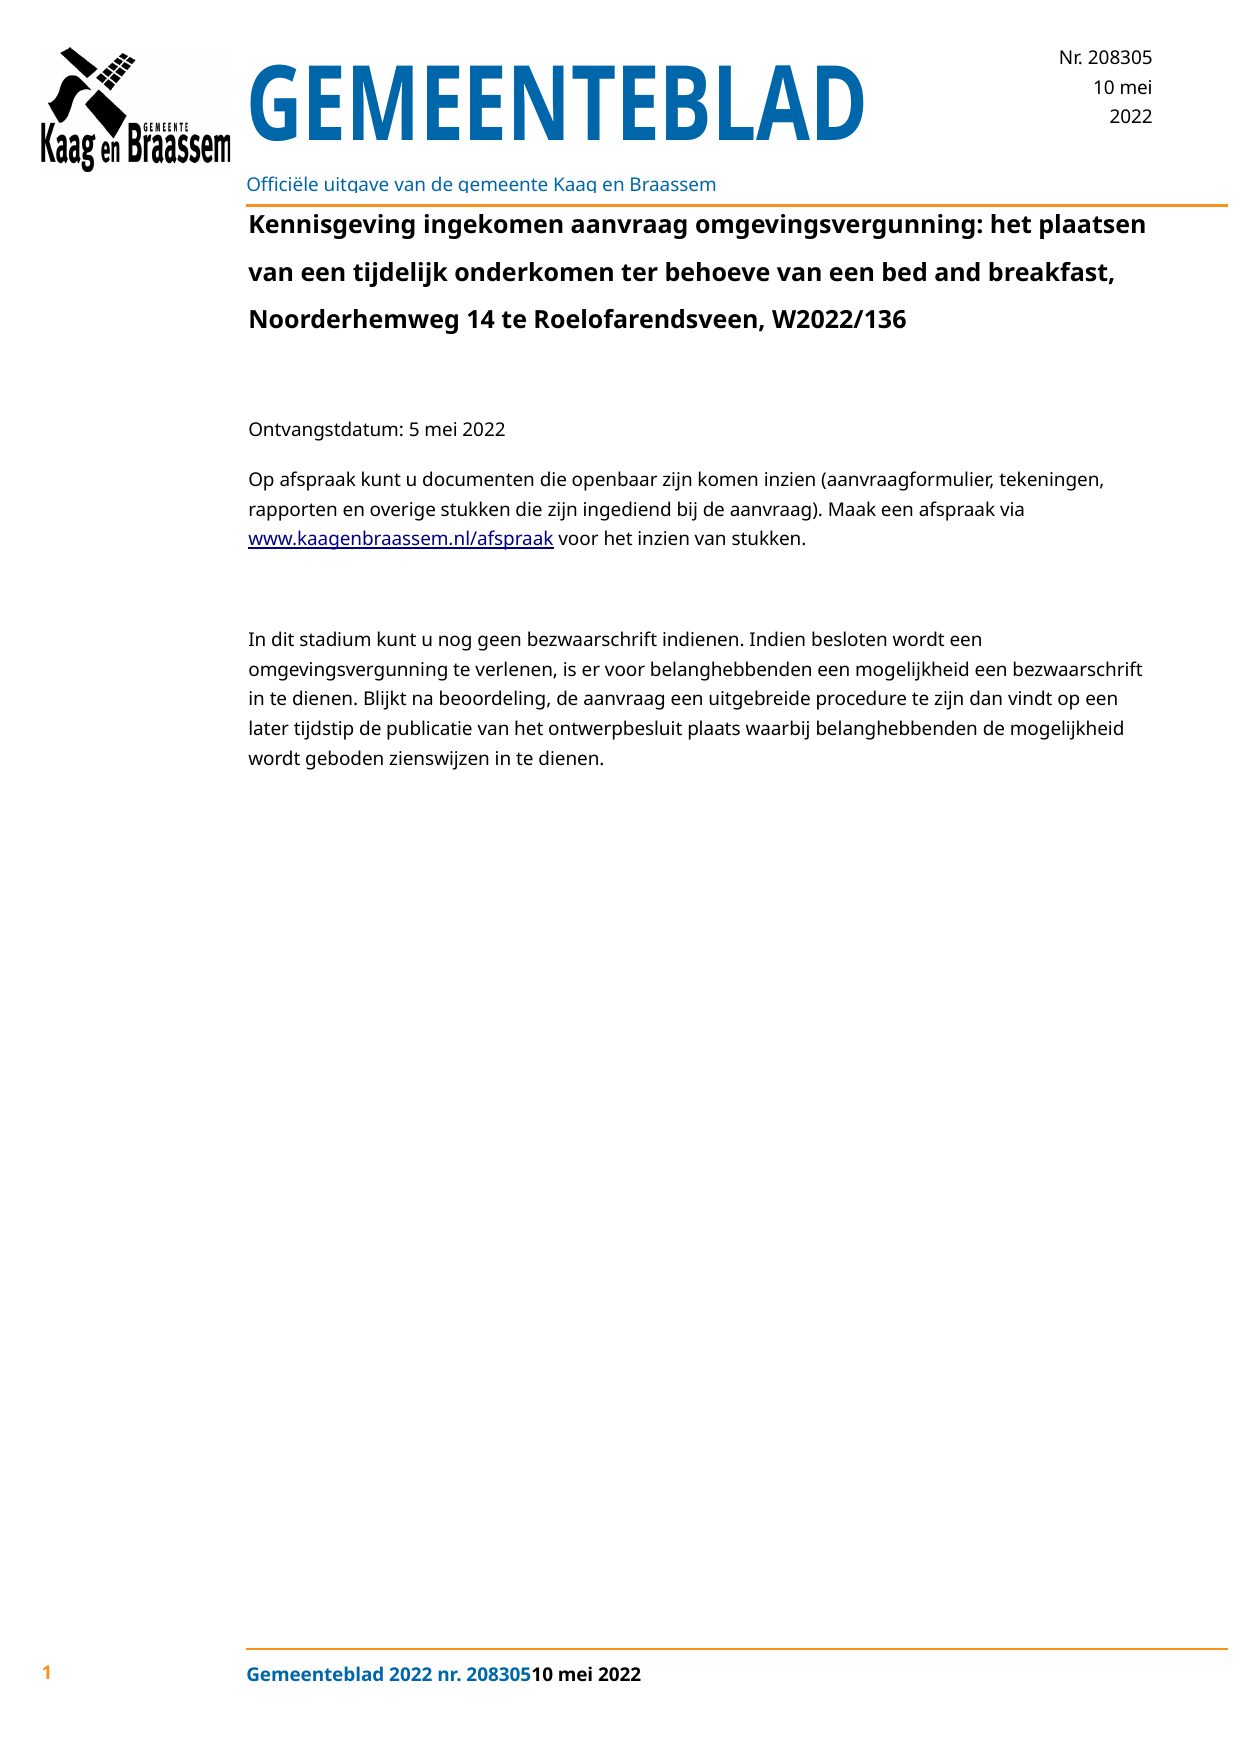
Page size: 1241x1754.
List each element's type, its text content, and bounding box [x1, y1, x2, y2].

text Kennisgeving ingekomen aanvraag omgevingsvergunning: het plaatsen van een tijdelijk onderkomen ter behoeve van een bed and breakfast, Noorderhemweg 14 te Roelofarendsveen, W2022/136 [248, 207, 1152, 336]
picture [41, 47, 231, 172]
text In dit stadium kunt u nog geen bezwaarschrift indienen. Indien besloten wordt een omgevingsvergunning te verlenen, is er voor belanghebbenden een mogelijkheid een bezwaarschrift in te dienen. Blijkt na beoordeling, de aanvraag een uitgebreide procedure te zijn dan vindt op een later tijdstip de publicatie van het ontwerpbesluit plaats waarbij belanghebbenden de mogelijkheid wordt geboden zienswijzen in te dienen. [248, 626, 1152, 770]
text Ontvangstdatum: 5 mei 2022 [248, 416, 1152, 442]
text Op afspraak kunt u documenten die openbaar zijn komen inzien (aanvraagformulier, tekeningen, rapporten en overige stukken die zijn ingediend bij de aanvraag). Maak een afspraak via www.kaagenbraassem.nl/afspraak voor het inzien van stukken. [248, 466, 1152, 551]
